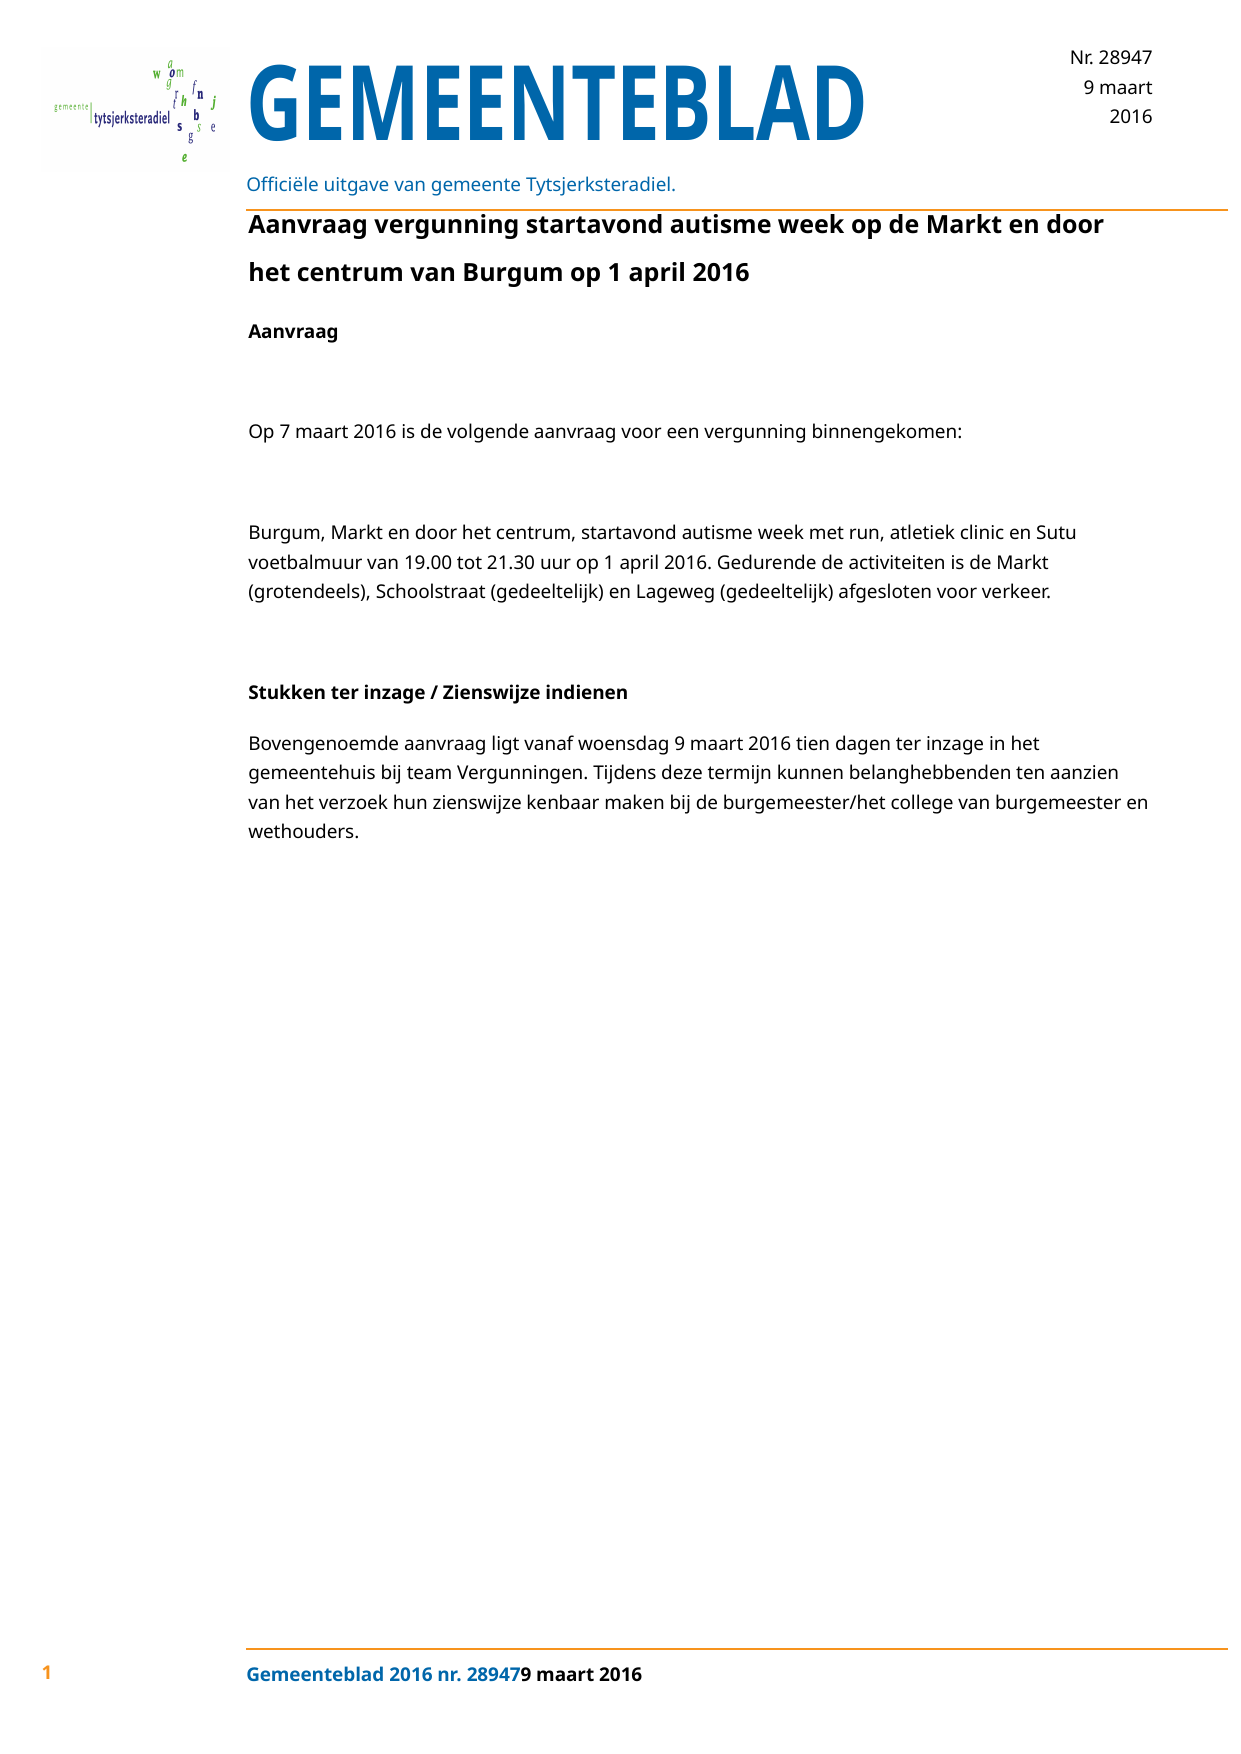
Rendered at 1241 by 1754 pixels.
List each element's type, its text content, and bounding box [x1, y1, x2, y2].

picture [41, 47, 231, 172]
text Op 7 maart 2016 is de volgende aanvraag voor een vergunning binnengekomen: [248, 419, 1152, 444]
text Aanvraag [248, 318, 1152, 344]
text Aanvraag vergunning startavond autisme week op de Markt en door het centrum van Burgum op 1 april 2016 [248, 211, 1152, 288]
text Burgum, Markt en door het centrum, startavond autisme week met run, atletiek clinic en Sutu voetbalmuur van 19.00 tot 21.30 uur op 1 april 2016. Gedurende de activiteiten is de Markt (grotendeels), Schoolstraat (gedeeltelijk) en Lageweg (gedeeltelijk) afgesloten voor verkeer. [248, 519, 1152, 604]
text Bovengenoemde aanvraag ligt vanaf woensdag 9 maart 2016 tien dagen ter inzage in het gemeentehuis bij team Vergunningen. Tijdens deze termijn kunnen belanghebbenden ten aanzien van het verzoek hun zienswijze kenbaar maken bij de burge­meester/het college van burgemeester en wethouders. [248, 730, 1152, 844]
text Stukken ter inzage / Zienswijze indienen [248, 679, 1152, 705]
